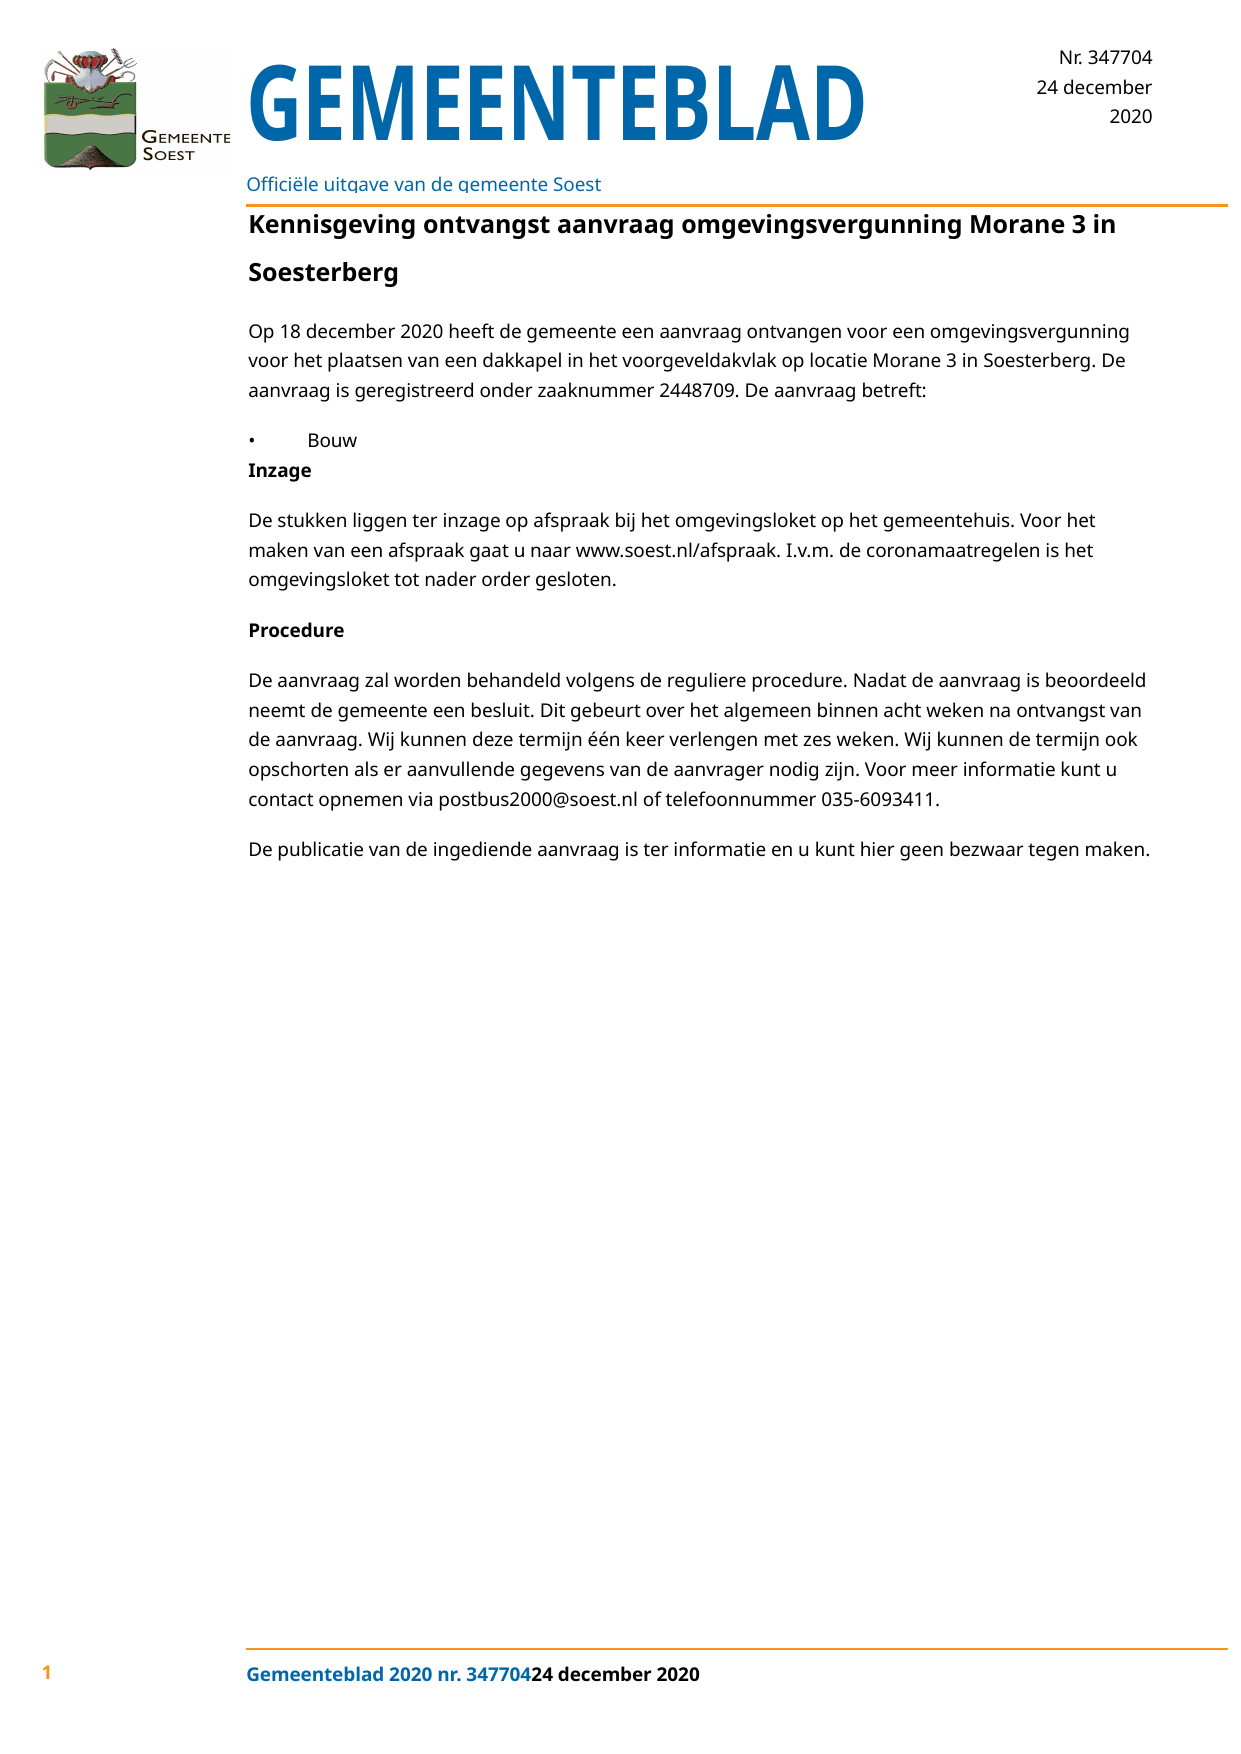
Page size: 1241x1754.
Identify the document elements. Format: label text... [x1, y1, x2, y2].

text Procedure [248, 617, 1152, 643]
text De stukken liggen ter inzage op afspraak bij het omgevingsloket op het gemeentehuis. Voor het maken van een afspraak gaat u naar www.soest.nl/afspraak. I.v.m. de coronamaatregelen is het omgevingsloket tot nader order gesloten. [248, 507, 1152, 592]
text Inzage [248, 457, 1152, 483]
text De publicatie van de ingediende aanvraag is ter informatie en u kunt hier geen bezwaar tegen maken. [248, 836, 1152, 862]
text De aanvraag zal worden behandeld volgens de reguliere procedure. Nadat de aanvraag is beoordeeld neemt de gemeente een besluit. Dit gebeurt over het algemeen binnen acht weken na ontvangst van de aanvraag. Wij kunnen deze termijn één keer verlengen met zes weken. Wij kunnen de termijn ook opschorten als er aanvullende gegevens van de aanvrager nodig zijn. Voor meer informatie kunt u contact opnemen via postbus2000@soest.nl of telefoonnummer 035-6093411. [248, 667, 1152, 812]
text Kennisgeving ontvangst aanvraag omgevingsvergunning Morane 3 in Soesterberg [248, 207, 1152, 288]
picture [41, 47, 231, 172]
list Bouw [248, 427, 1152, 453]
text Op 18 december 2020 heeft de gemeente een aanvraag ontvangen voor een omgevingsvergunning voor het plaatsen van een dakkapel in het voorgeveldakvlak op locatie Morane 3 in Soesterberg. De aanvraag is geregistreerd onder zaaknummer 2448709. De aanvraag betreft: [248, 318, 1152, 403]
